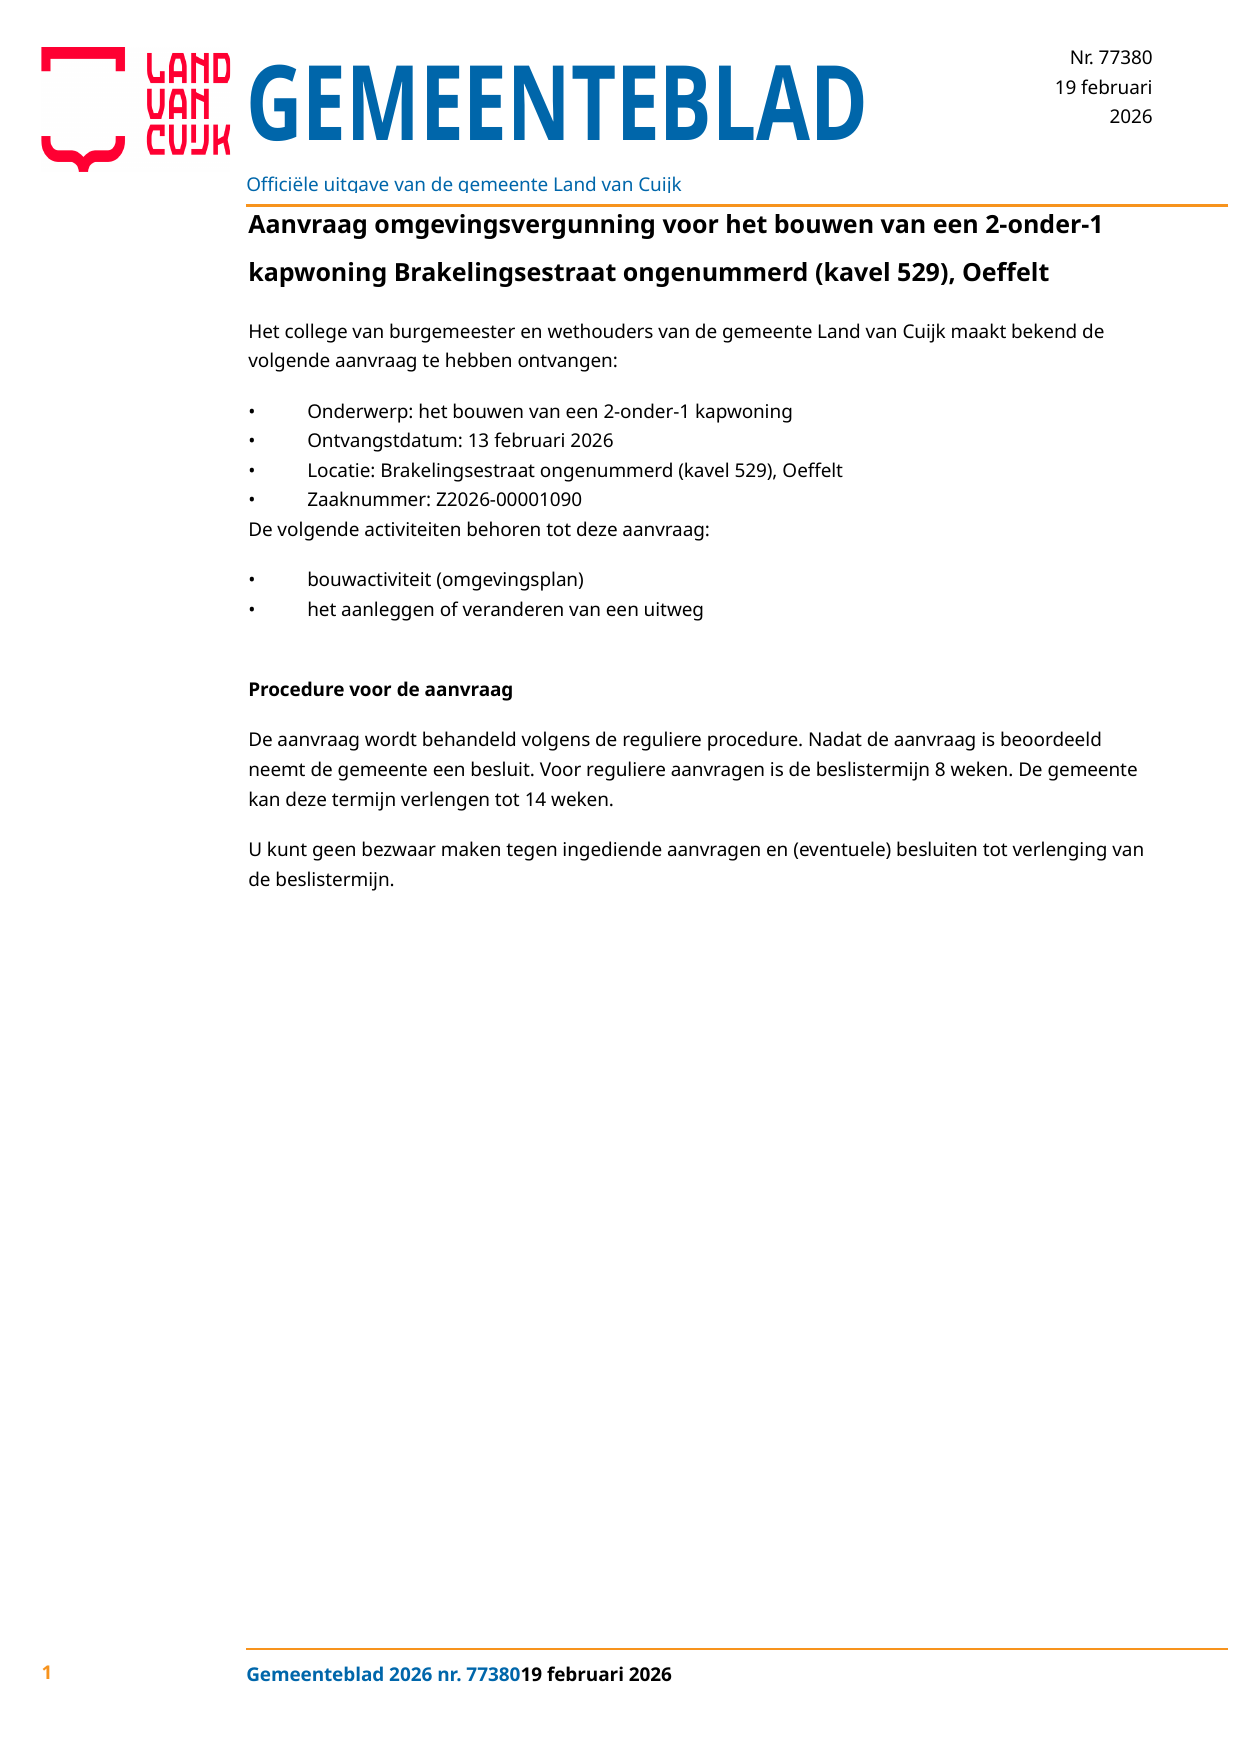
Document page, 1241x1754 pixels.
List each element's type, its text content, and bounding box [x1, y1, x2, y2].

list bouwactiviteit (omgevingsplan) [248, 567, 1152, 592]
list Zaaknummer: Z2026-00001090 [248, 487, 1152, 512]
text De aanvraag wordt behandeld volgens de reguliere procedure. Nadat de aanvraag is beoordeeld neemt de gemeente een besluit. Voor reguliere aanvragen is de beslistermijn 8 weken. De gemeente kan deze termijn verlengen tot 14 weken. [248, 727, 1152, 812]
text Procedure voor de aanvraag [248, 676, 1152, 702]
text Aanvraag omgevingsvergunning voor het bouwen van een 2-onder-1 kapwoning Brakelingsestraat ongenummerd (kavel 529), Oeffelt [248, 207, 1152, 288]
list Ontvangstdatum: 13 februari 2026 [248, 427, 1152, 453]
list het aanleggen of veranderen van een uitweg [248, 596, 1152, 622]
text Het college van burgemeester en wethouders van de gemeente Land van Cuijk maakt bekend de volgende aanvraag te hebben ontvangen: [248, 318, 1152, 373]
text De volgende activiteiten behoren tot deze aanvraag: [248, 516, 1152, 542]
picture [41, 47, 231, 172]
list Locatie: Brakelingsestraat ongenummerd (kavel 529), Oeffelt [248, 457, 1152, 483]
list Onderwerp: het bouwen van een 2-onder-1 kapwoning [248, 398, 1152, 424]
text U kunt geen bezwaar maken tegen ingediende aanvragen en (eventuele) besluiten tot verlenging van de beslistermijn. [248, 836, 1152, 892]
